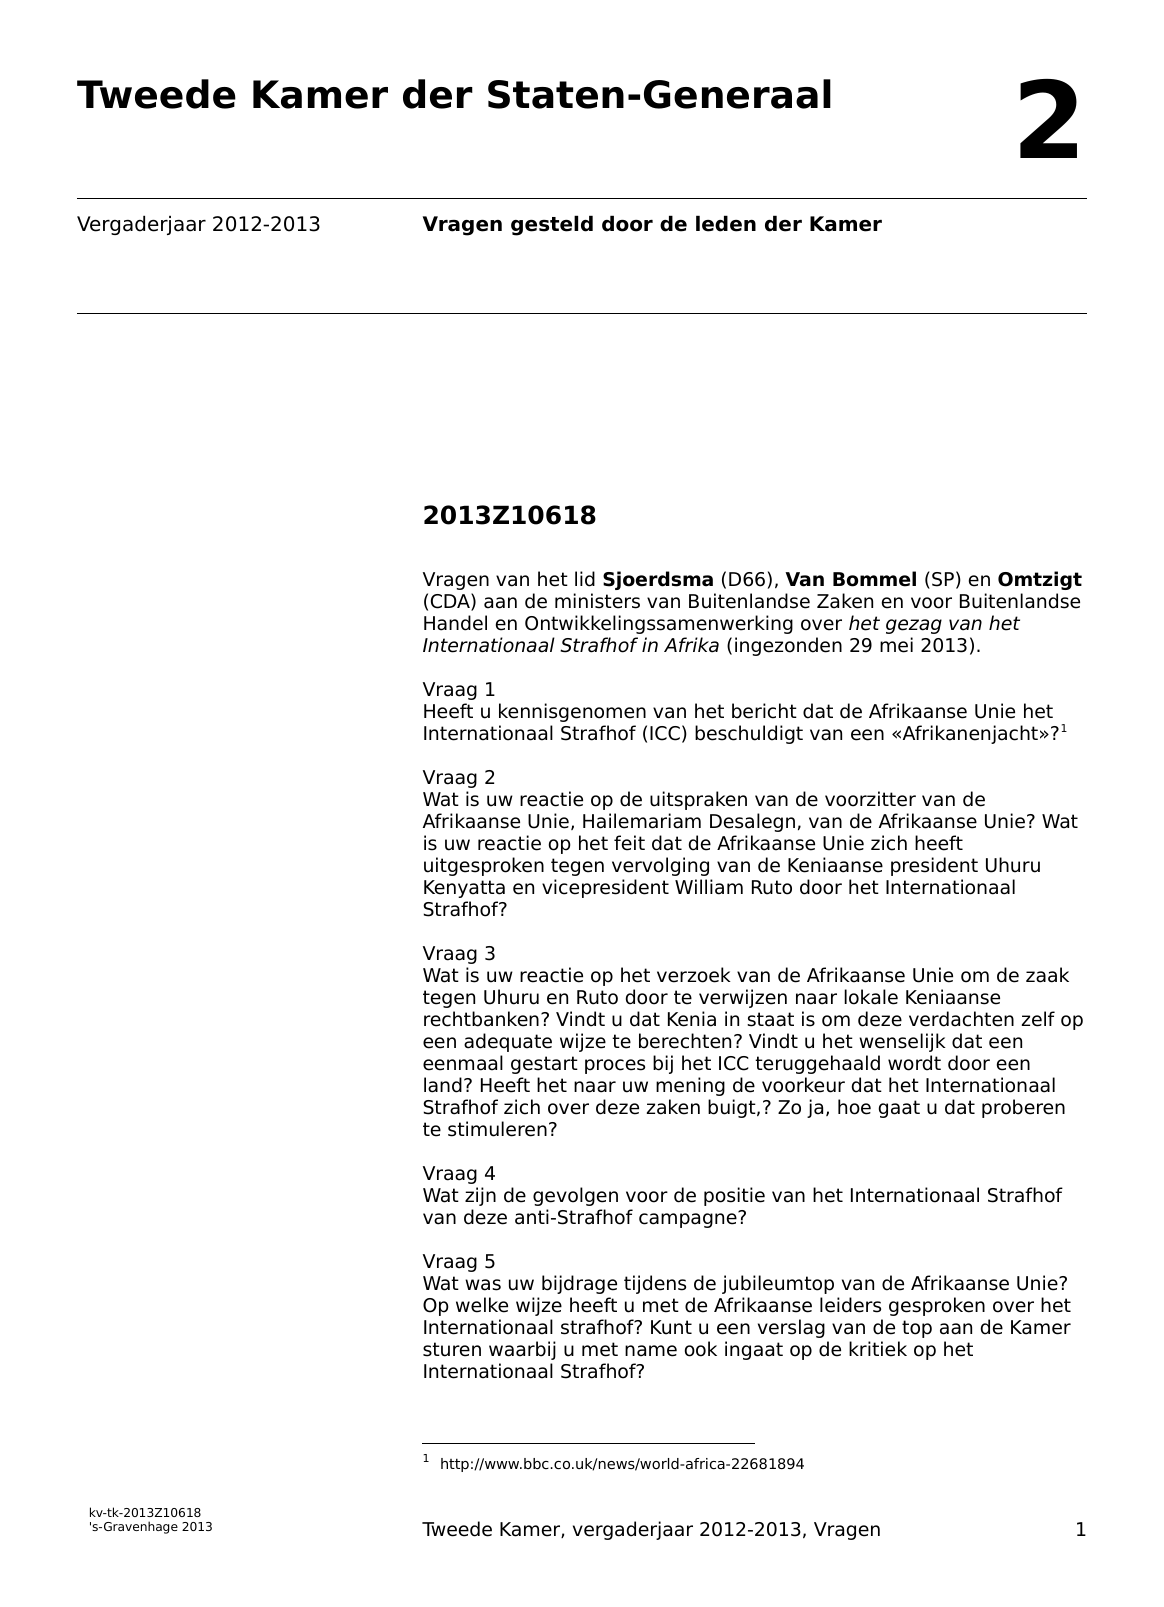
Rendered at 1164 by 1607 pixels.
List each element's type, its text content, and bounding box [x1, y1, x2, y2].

table_header 2 [886, 59, 1087, 198]
text Vragen van het lid Sjoerdsma (D66), Van Bommel (SP) en Omtzigt (CDA) aan de ministers van Buitenlandse Zaken en voor Buitenlandse Handel en Ontwikkelingssamenwerking over het gezag van het Internationaal Strafhof in Afrika (ingezonden 29 mei 2013). [422, 569, 1087, 657]
text Vraag 1 [422, 679, 1087, 701]
text Vraag 4 [422, 1163, 1087, 1185]
table_cell Vergaderjaar 2012-2013 [77, 199, 422, 313]
text http://www.bbc.co.uk/news/world-africa-22681894 [422, 1452, 1087, 1474]
text Vraag 5 [422, 1251, 1087, 1273]
text Wat is uw reactie op het verzoek van de Afrikaanse Unie om de zaak tegen Uhuru en Ruto door te verwijzen naar lokale Keniaanse rechtbanken? Vindt u dat Kenia in staat is om deze verdachten zelf op een adequate wijze te berechten? Vindt u het wenselijk dat een eenmaal gestart proces bij het ICC teruggehaald wordt door een land? Heeft het naar uw mening de voorkeur dat het Internationaal Strafhof zich over deze zaken buigt,? Zo ja, hoe gaat u dat proberen te stimuleren? [422, 965, 1087, 1141]
text kv-tk-2013Z10618 [88, 1506, 323, 1520]
text 's-Gravenhage 2013 [88, 1520, 323, 1534]
text Heeft u kennisgenomen van het bericht dat de Afrikaanse Unie het Internationaal Strafhof (ICC) beschuldigt van een «Afrikanenjacht»? [422, 701, 1087, 745]
table_cell Vragen gesteld door de leden der Kamer [422, 199, 1087, 313]
text Vraag 3 [422, 943, 1087, 965]
text Wat zijn de gevolgen voor de positie van het Internationaal Strafhof van deze anti-Strafhof campagne? [422, 1185, 1087, 1229]
text Vraag 2 [422, 767, 1087, 789]
table_header Tweede Kamer der Staten-Generaal [77, 59, 886, 198]
text Wat was uw bijdrage tijdens de jubileumtop van de Afrikaanse Unie? Op welke wijze heeft u met de Afrikaanse leiders gesproken over het Internationaal strafhof? Kunt u een verslag van de top aan de Kamer sturen waarbij u met name ook ingaat op de kritiek op het Internationaal Strafhof? [422, 1273, 1087, 1383]
text Wat is uw reactie op de uitspraken van de voorzitter van de Afrikaanse Unie, Hailemariam Desalegn, van de Afrikaanse Unie? Wat is uw reactie op het feit dat de Afrikaanse Unie zich heeft uitgesproken tegen vervolging van de Keniaanse president Uhuru Kenyatta en vicepresident William Ruto door het Internationaal Strafhof? [422, 789, 1087, 921]
text 2013Z10618 [422, 501, 1087, 531]
